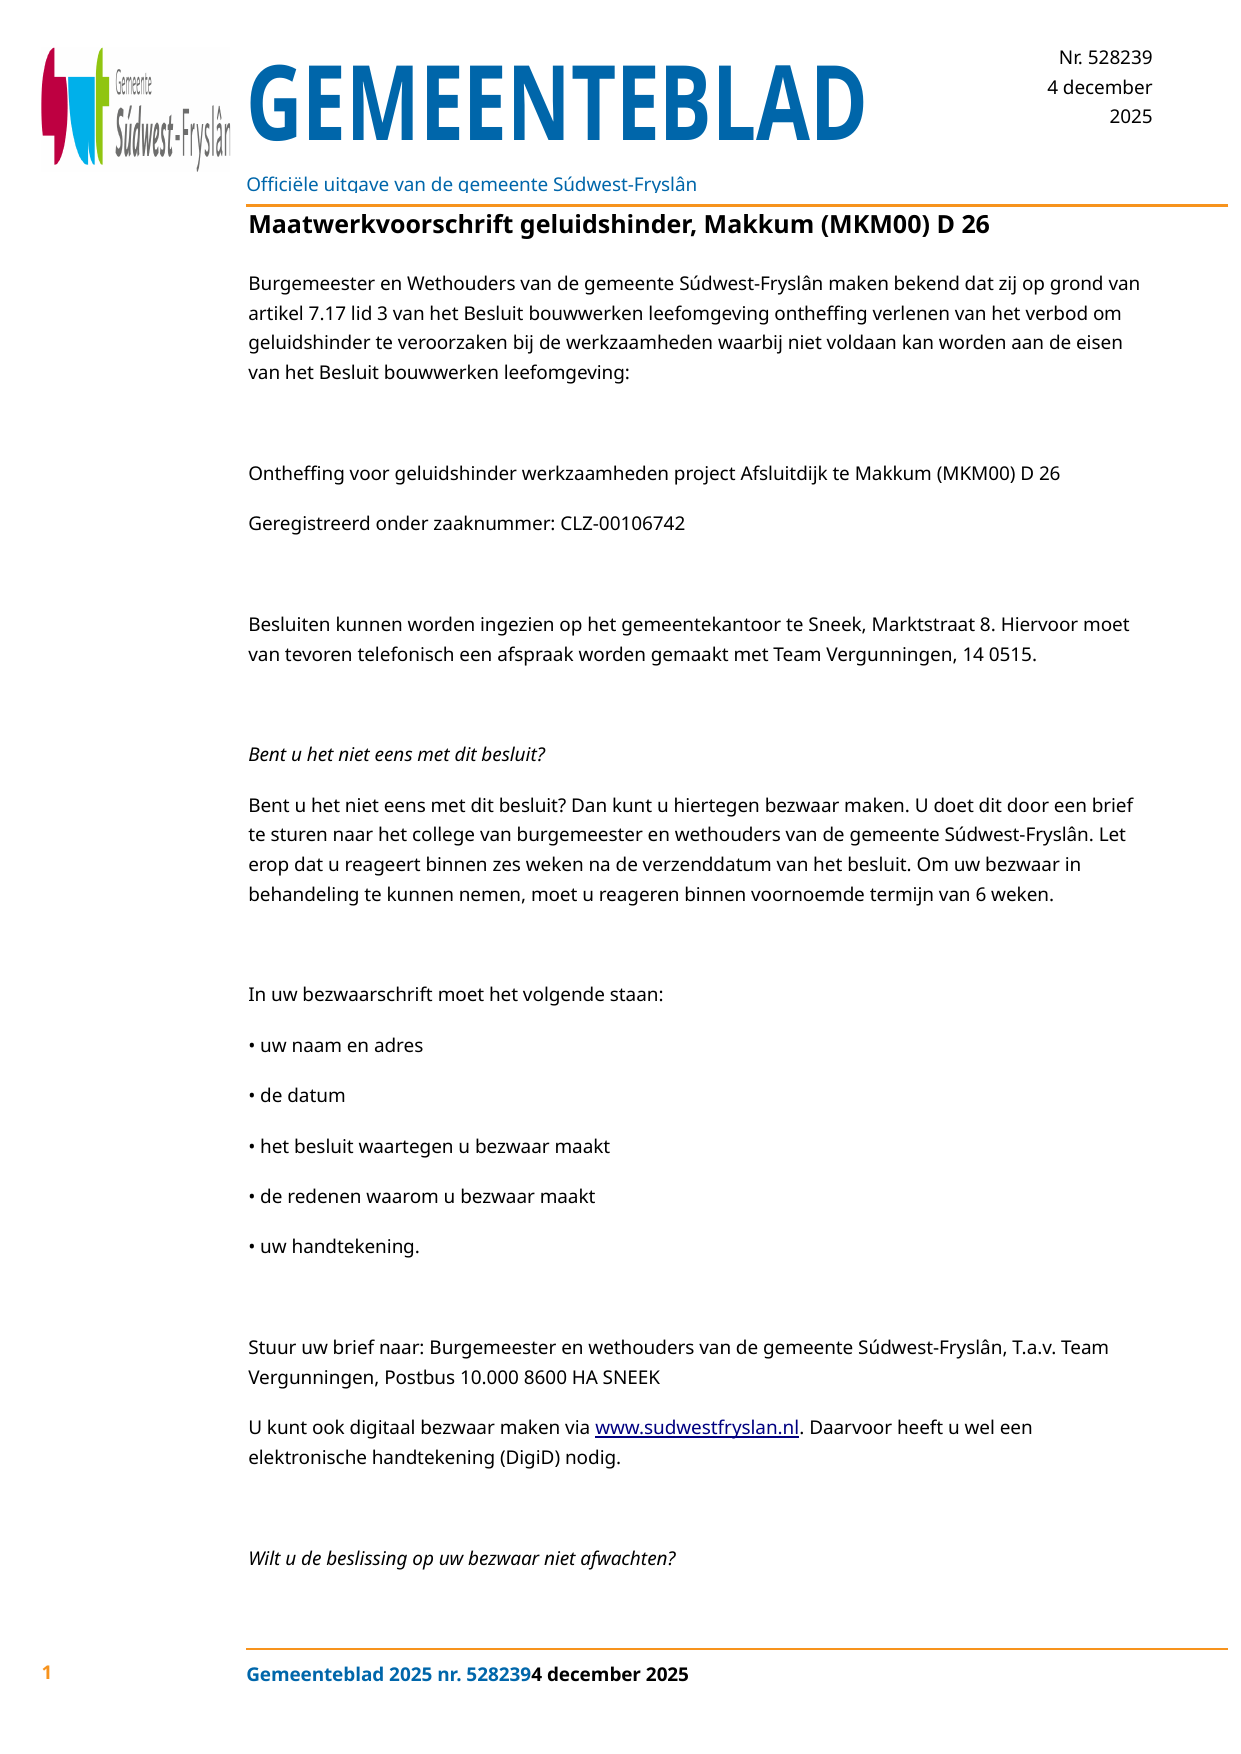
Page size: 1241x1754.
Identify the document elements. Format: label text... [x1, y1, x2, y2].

text • uw handtekening. [248, 1234, 1152, 1259]
text Maatwerkvoorschrift geluidshinder, Makkum (MKM00) D 26 [248, 207, 1152, 241]
text Stuur uw brief naar: Burgemeester en wethouders van de gemeente Súdwest-Fryslân, T.a.v. Team Vergunningen, Postbus 10.000 8600 HA SNEEK [248, 1334, 1152, 1390]
text Geregistreerd onder zaaknummer: CLZ-00106742 [248, 510, 1152, 536]
text In uw bezwaarschrift moet het volgende staan: [248, 982, 1152, 1007]
text • de redenen waarom u bezwaar maakt [248, 1183, 1152, 1209]
text Ontheffing voor geluidshinder werkzaamheden project Afsluitdijk te Makkum (MKM00) D 26 [248, 460, 1152, 486]
text Besluiten kunnen worden ingezien op het gemeentekantoor te Sneek, Marktstraat 8. Hiervoor moet van tevoren telefonisch een afspraak worden gemaakt met Team Vergunningen, 14 0515. [248, 611, 1152, 666]
picture [41, 47, 231, 172]
text Wilt u de beslissing op uw bezwaar niet afwachten? [248, 1545, 1152, 1571]
text Burgemeester en Wethouders van de gemeente Súdwest-Fryslân maken bekend dat zij op grond van artikel 7.17 lid 3 van het Besluit bouwwerken leefomgeving ontheffing verlenen van het verbod om geluidshinder te veroorzaken bij de werkzaamheden waarbij niet voldaan kan worden aan de eisen van het Besluit bouwwerken leefomgeving: [248, 270, 1152, 385]
text Bent u het niet eens met dit besluit? Dan kunt u hiertegen bezwaar maken. U doet dit door een brief te sturen naar het college van burgemeester en wethouders van de gemeente Súdwest-Fryslân. Let erop dat u reageert binnen zes weken na de verzenddatum van het besluit. Om uw bezwaar in behandeling te kunnen nemen, moet u reageren binnen voornoemde termijn van 6 weken. [248, 792, 1152, 906]
text U kunt ook digitaal bezwaar maken via www.sudwestfryslan.nl. Daarvoor heeft u wel een elektronische handtekening (DigiD) nodig. [248, 1414, 1152, 1470]
text • het besluit waartegen u bezwaar maakt [248, 1133, 1152, 1158]
text • de datum [248, 1082, 1152, 1108]
text Bent u het niet eens met dit besluit? [248, 742, 1152, 767]
text • uw naam en adres [248, 1032, 1152, 1058]
